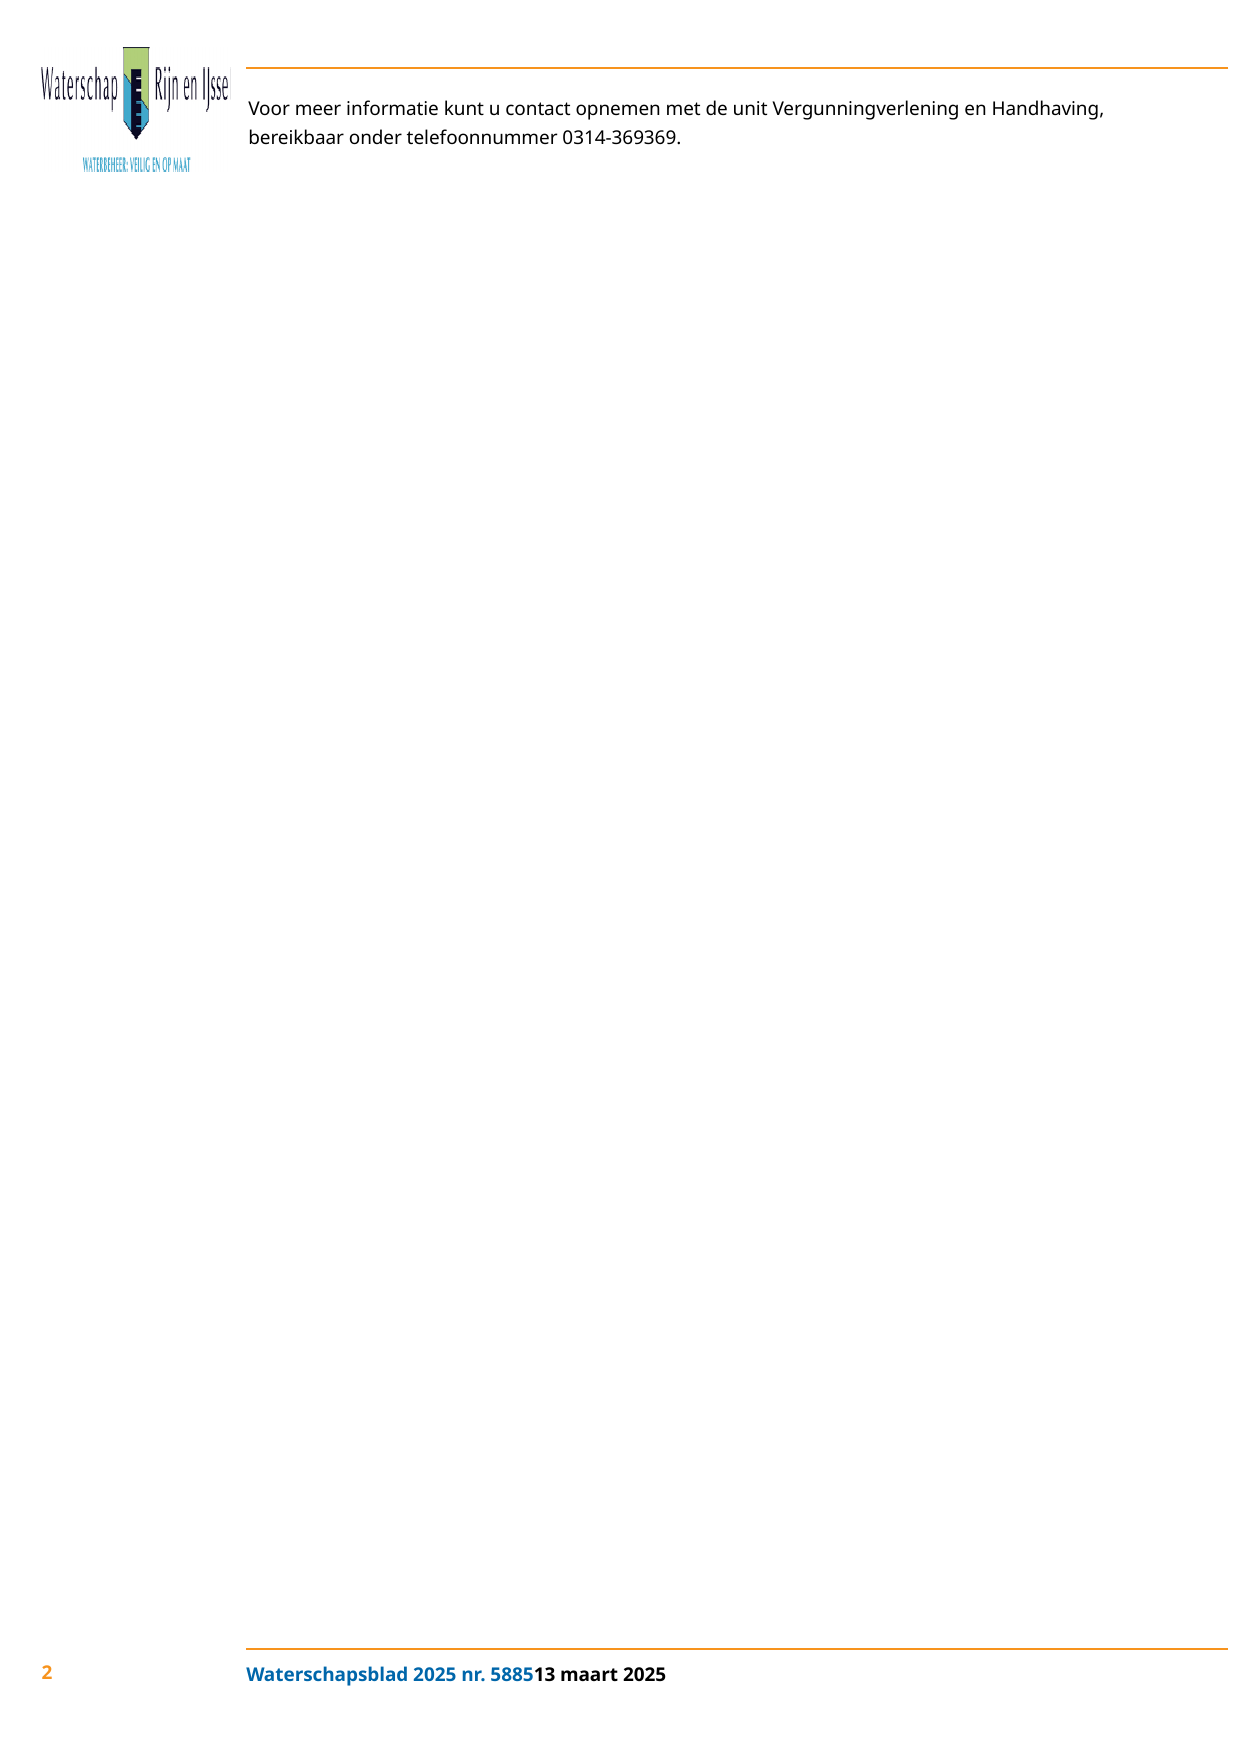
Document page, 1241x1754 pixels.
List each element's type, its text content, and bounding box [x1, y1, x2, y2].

picture [41, 47, 231, 172]
text Voor meer informatie kunt u contact opnemen met de unit Vergunningverlening en Handhaving, bereikbaar onder telefoonnummer 0314-369369. [248, 95, 1152, 150]
